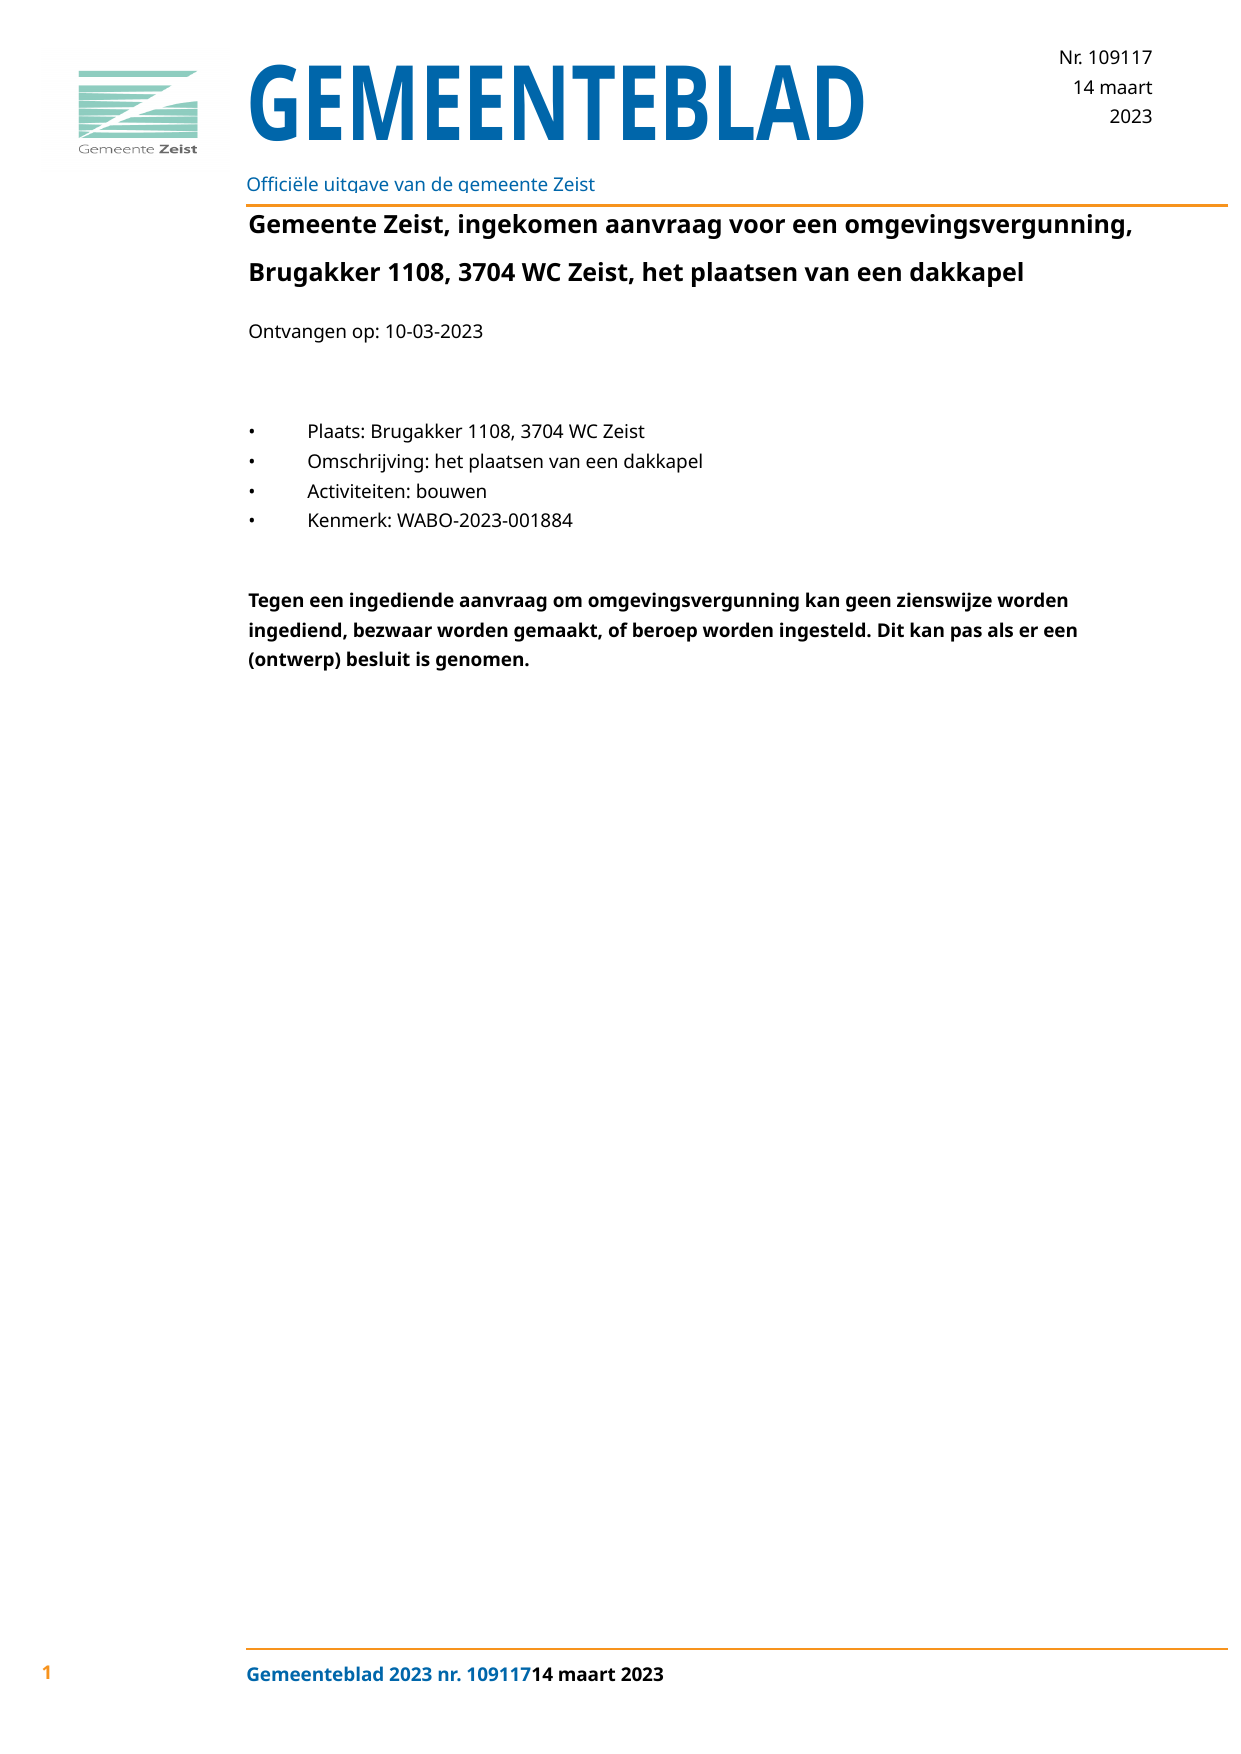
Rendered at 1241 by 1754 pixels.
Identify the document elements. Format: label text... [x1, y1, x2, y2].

list Kenmerk: WABO-2023-001884 [248, 507, 1152, 533]
picture [41, 47, 231, 172]
list Omschrijving: het plaatsen van een dakkapel [248, 448, 1152, 474]
list Activiteiten: bouwen [248, 478, 1152, 504]
list Plaats: Brugakker 1108, 3704 WC Zeist [248, 419, 1152, 444]
text Gemeente Zeist, ingekomen aanvraag voor een omgevingsvergunning, Brugakker 1108, 3704 WC Zeist, het plaatsen van een dakkapel [248, 207, 1152, 288]
text Ontvangen op: 10-03-2023 [248, 318, 1152, 344]
text Tegen een ingediende aanvraag om omgevingsvergunning kan geen zienswijze worden ingediend, bezwaar worden gemaakt, of beroep worden ingesteld. Dit kan pas als er een (ontwerp) besluit is genomen. [248, 587, 1152, 672]
